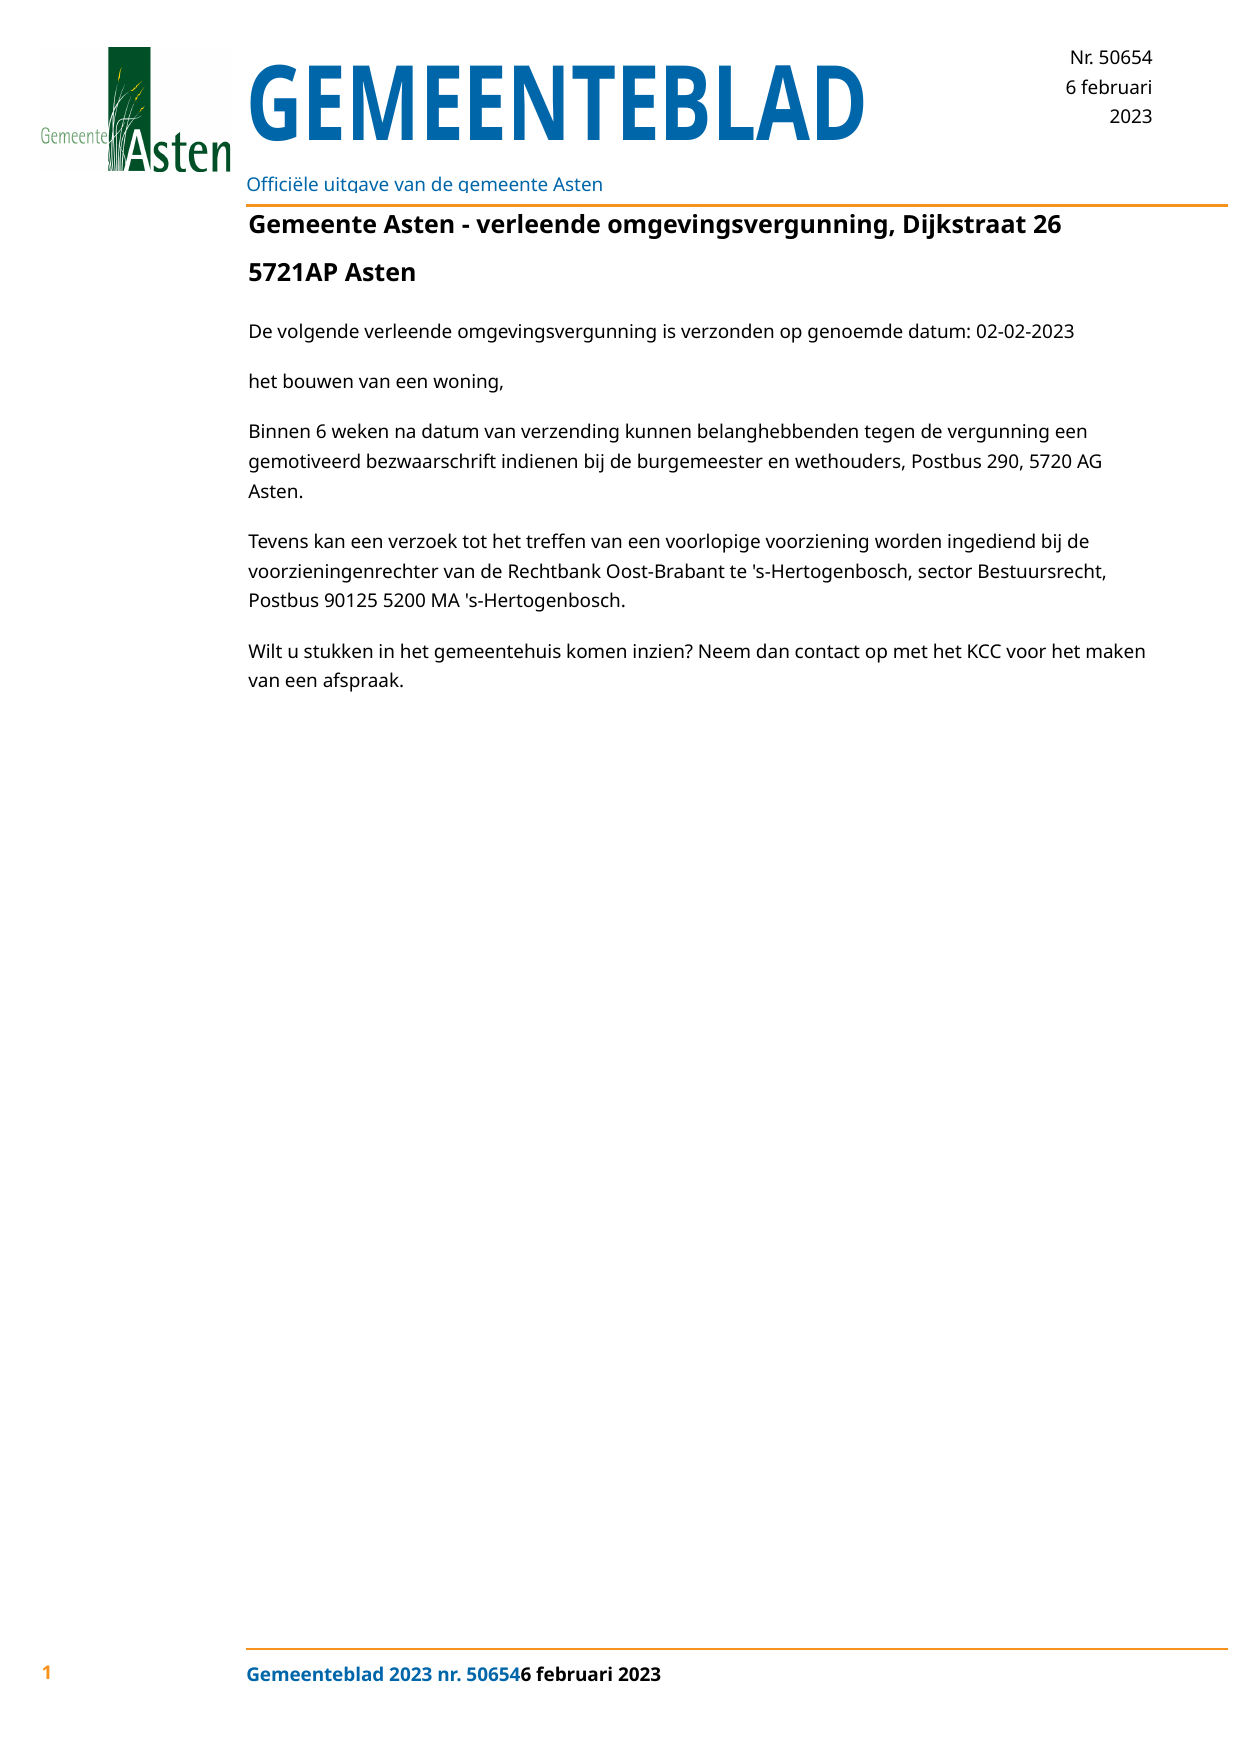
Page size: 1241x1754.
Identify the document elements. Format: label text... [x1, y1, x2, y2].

text De volgende verleende omgevingsvergunning is verzonden op genoemde datum: 02-02-2023 [248, 318, 1152, 344]
text Binnen 6 weken na datum van verzending kunnen belanghebbenden tegen de vergunning een gemotiveerd bezwaarschrift indienen bij de burgemeester en wethouders, Postbus 290, 5720 AG Asten. [248, 419, 1152, 504]
text Gemeente Asten - verleende omgevingsvergunning, Dijkstraat 26 5721AP Asten [248, 207, 1152, 288]
text Tevens kan een verzoek tot het treffen van een voorlopige voorziening worden ingediend bij de voorzieningenrechter van de Rechtbank Oost-Brabant te 's-Hertogenbosch, sector Bestuursrecht, Postbus 90125 5200 MA 's-Hertogenbosch. [248, 528, 1152, 613]
picture [41, 47, 231, 172]
text het bouwen van een woning, [248, 368, 1152, 394]
text Wilt u stukken in het gemeentehuis komen inzien? Neem dan contact op met het KCC voor het maken van een afspraak. [248, 638, 1152, 693]
